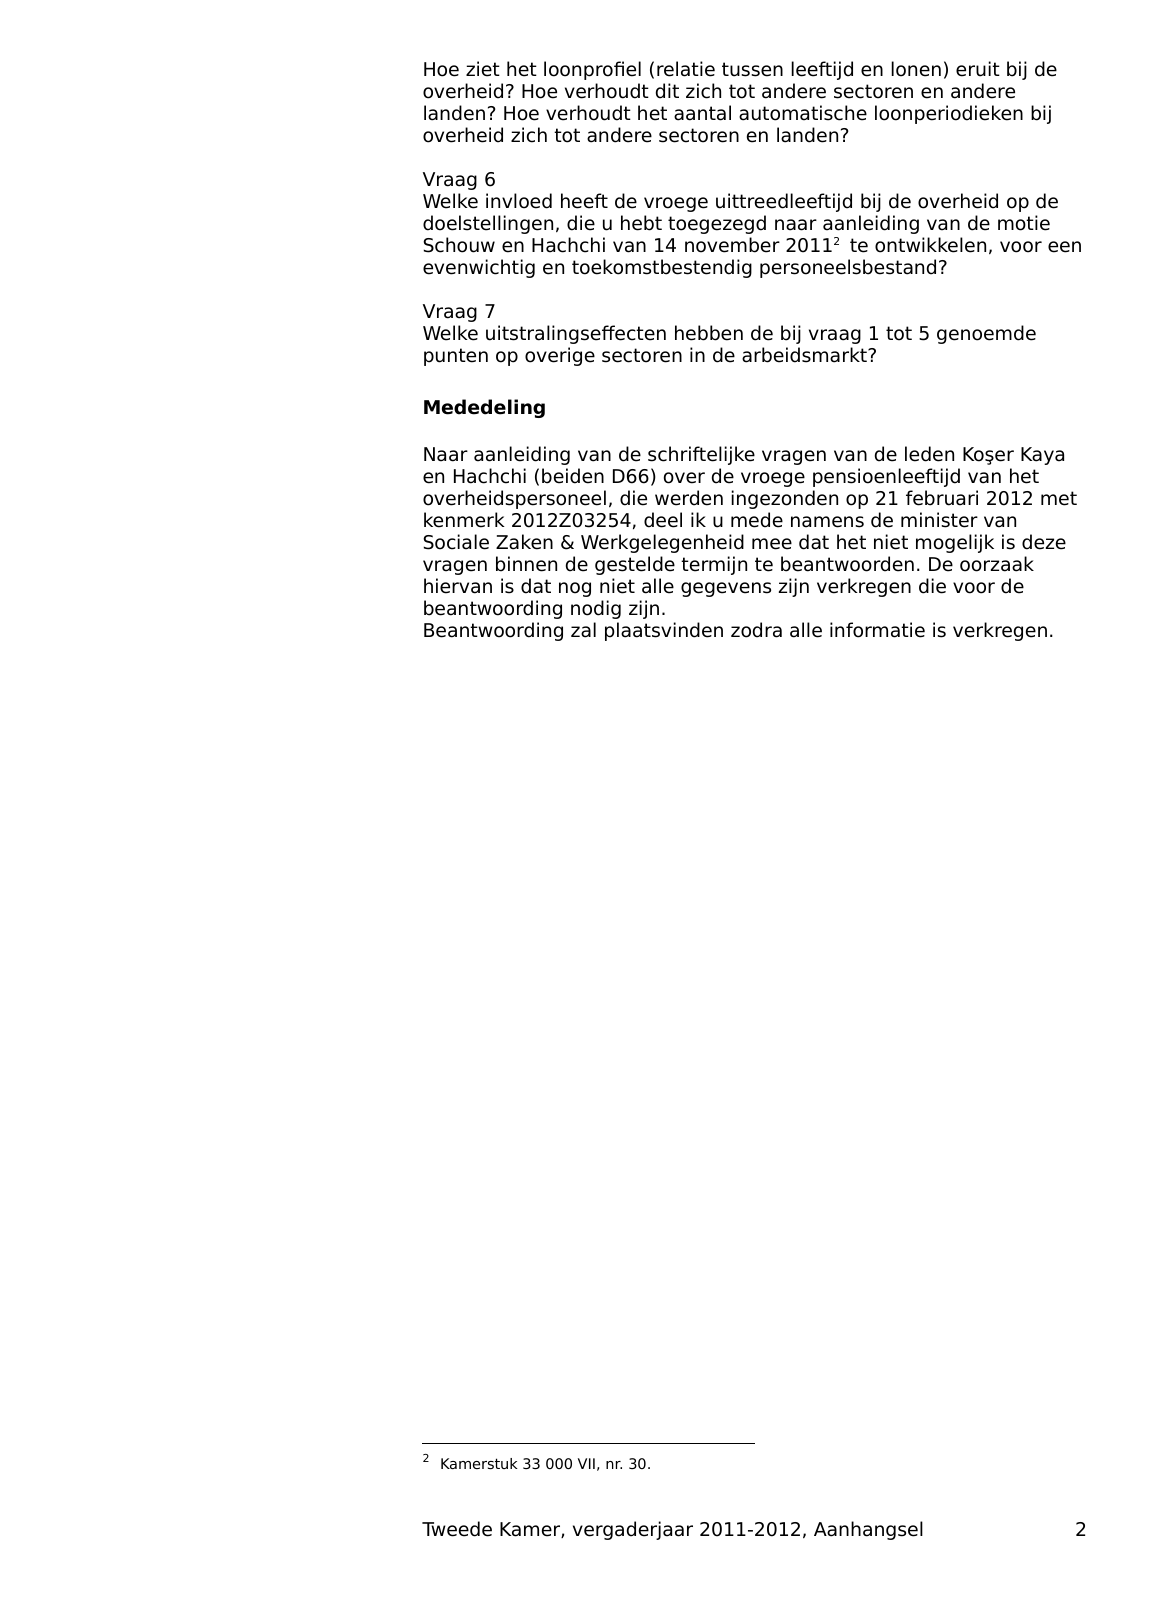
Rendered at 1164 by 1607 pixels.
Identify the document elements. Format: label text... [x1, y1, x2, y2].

text Vraag 7 [422, 301, 1087, 323]
text Welke uitstralingseffecten hebben de bij vraag 1 tot 5 genoemde punten op overige sectoren in de arbeidsmarkt? [422, 323, 1087, 367]
text Naar aanleiding van de schriftelijke vragen van de leden Koşer Kaya en Hachchi (beiden D66) over de vroege pensioenleeftijd van het overheidspersoneel, die werden ingezonden op 21 februari 2012 met kenmerk 2012Z03254, deel ik u mede namens de minister van Sociale Zaken & Werkgelegenheid mee dat het niet mogelijk is deze vragen binnen de gestelde termijn te beantwoorden. De oorzaak hiervan is dat nog niet alle gegevens zijn verkregen die voor de beantwoording nodig zijn. [422, 444, 1087, 620]
text Welke invloed heeft de vroege uittreedleeftijd bij de overheid op de doelstellingen, die u hebt toegezegd naar aanleiding van de motie Schouw en Hachchi van 14 november 2011 te ontwikkelen, voor een evenwichtig en toekomstbestendig personeelsbestand? [422, 191, 1087, 279]
text Hoe ziet het loonprofiel (relatie tussen leeftijd en lonen) eruit bij de overheid? Hoe verhoudt dit zich tot andere sectoren en andere landen? Hoe verhoudt het aantal automatische loonperiodieken bij overheid zich tot andere sectoren en landen? [422, 59, 1087, 147]
subtitle Mededeling [422, 397, 1087, 419]
text Kamerstuk 33 000 VII, nr. 30. [422, 1452, 1087, 1474]
text Vraag 6 [422, 169, 1087, 191]
text Beantwoording zal plaatsvinden zodra alle informatie is verkregen. [422, 620, 1087, 642]
